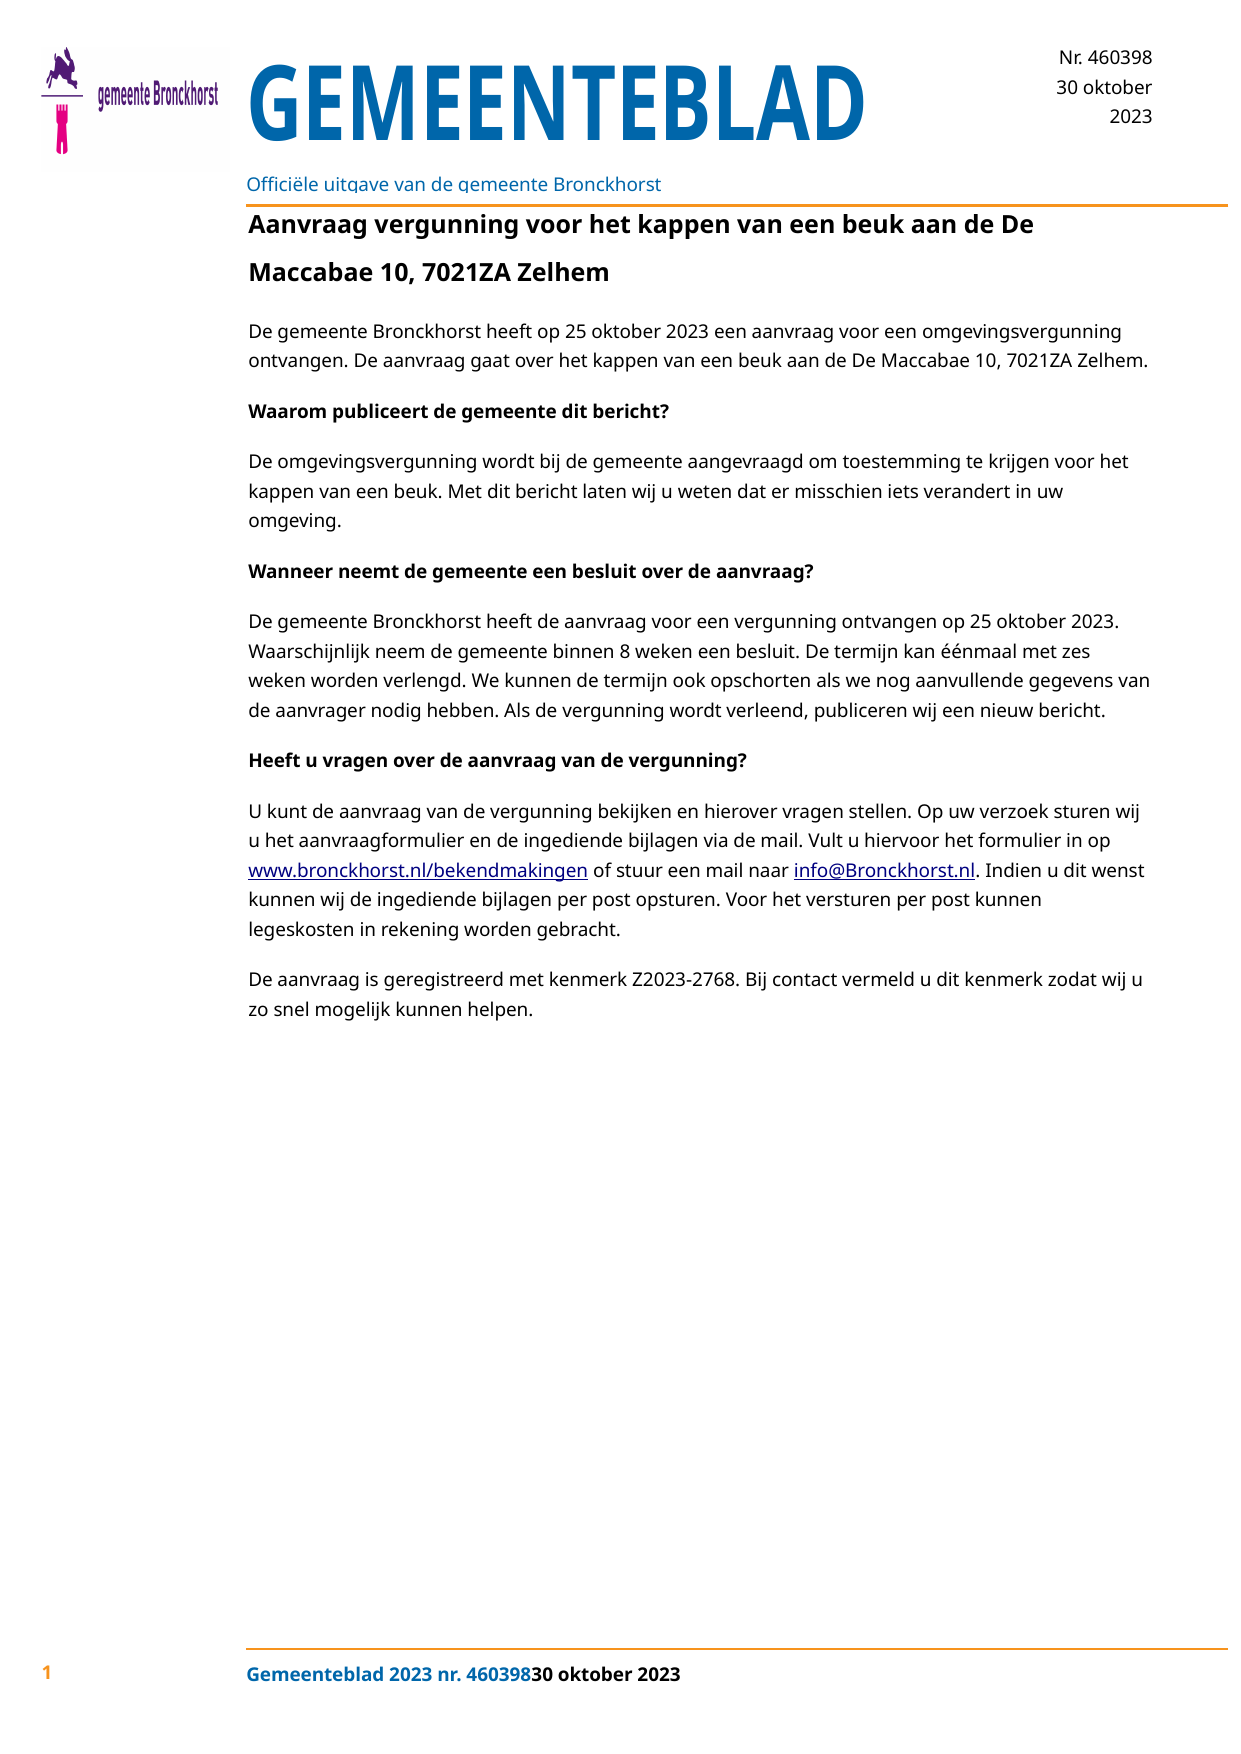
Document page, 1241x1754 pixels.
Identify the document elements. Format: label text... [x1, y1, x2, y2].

text Heeft u vragen over de aanvraag van de vergunning? [248, 747, 1152, 773]
text De aanvraag is geregistreerd met kenmerk Z2023-2768. Bij contact vermeld u dit kenmerk zodat wij u zo snel mogelijk kunnen helpen. [248, 967, 1152, 1022]
text Aanvraag vergunning voor het kappen van een beuk aan de De Maccabae 10, 7021ZA Zelhem [248, 207, 1152, 288]
text Waarom publiceert de gemeente dit bericht? [248, 398, 1152, 424]
text De gemeente Bronckhorst heeft op 25 oktober 2023 een aanvraag voor een omgevingsvergunning ontvangen. De aanvraag gaat over het kappen van een beuk aan de De Maccabae 10, 7021ZA Zelhem. [248, 318, 1152, 373]
text Wanneer neemt de gemeente een besluit over de aanvraag? [248, 558, 1152, 584]
text De gemeente Bronckhorst heeft de aanvraag voor een vergunning ontvangen op 25 oktober 2023. Waarschijnlijk neem de gemeente binnen 8 weken een besluit. De termijn kan éénmaal met zes weken worden verlengd. We kunnen de termijn ook opschorten als we nog aanvullende gegevens van de aanvrager nodig hebben. Als de vergunning wordt verleend, publiceren wij een nieuw bericht. [248, 608, 1152, 723]
text U kunt de aanvraag van de vergunning bekijken en hierover vragen stellen. Op uw verzoek sturen wij u het aanvraagformulier en de ingediende bijlagen via de mail. Vult u hiervoor het formulier in op www.bronckhorst.nl/bekendmakingen of stuur een mail naar info@Bronckhorst.nl. Indien u dit wenst kunnen wij de ingediende bijlagen per post opsturen. Voor het versturen per post kunnen legeskosten in rekening worden gebracht. [248, 798, 1152, 942]
picture [41, 47, 231, 172]
text De omgevingsvergunning wordt bij de gemeente aangevraagd om toestemming te krijgen voor het kappen van een beuk. Met dit bericht laten wij u weten dat er misschien iets verandert in uw omgeving. [248, 448, 1152, 533]
